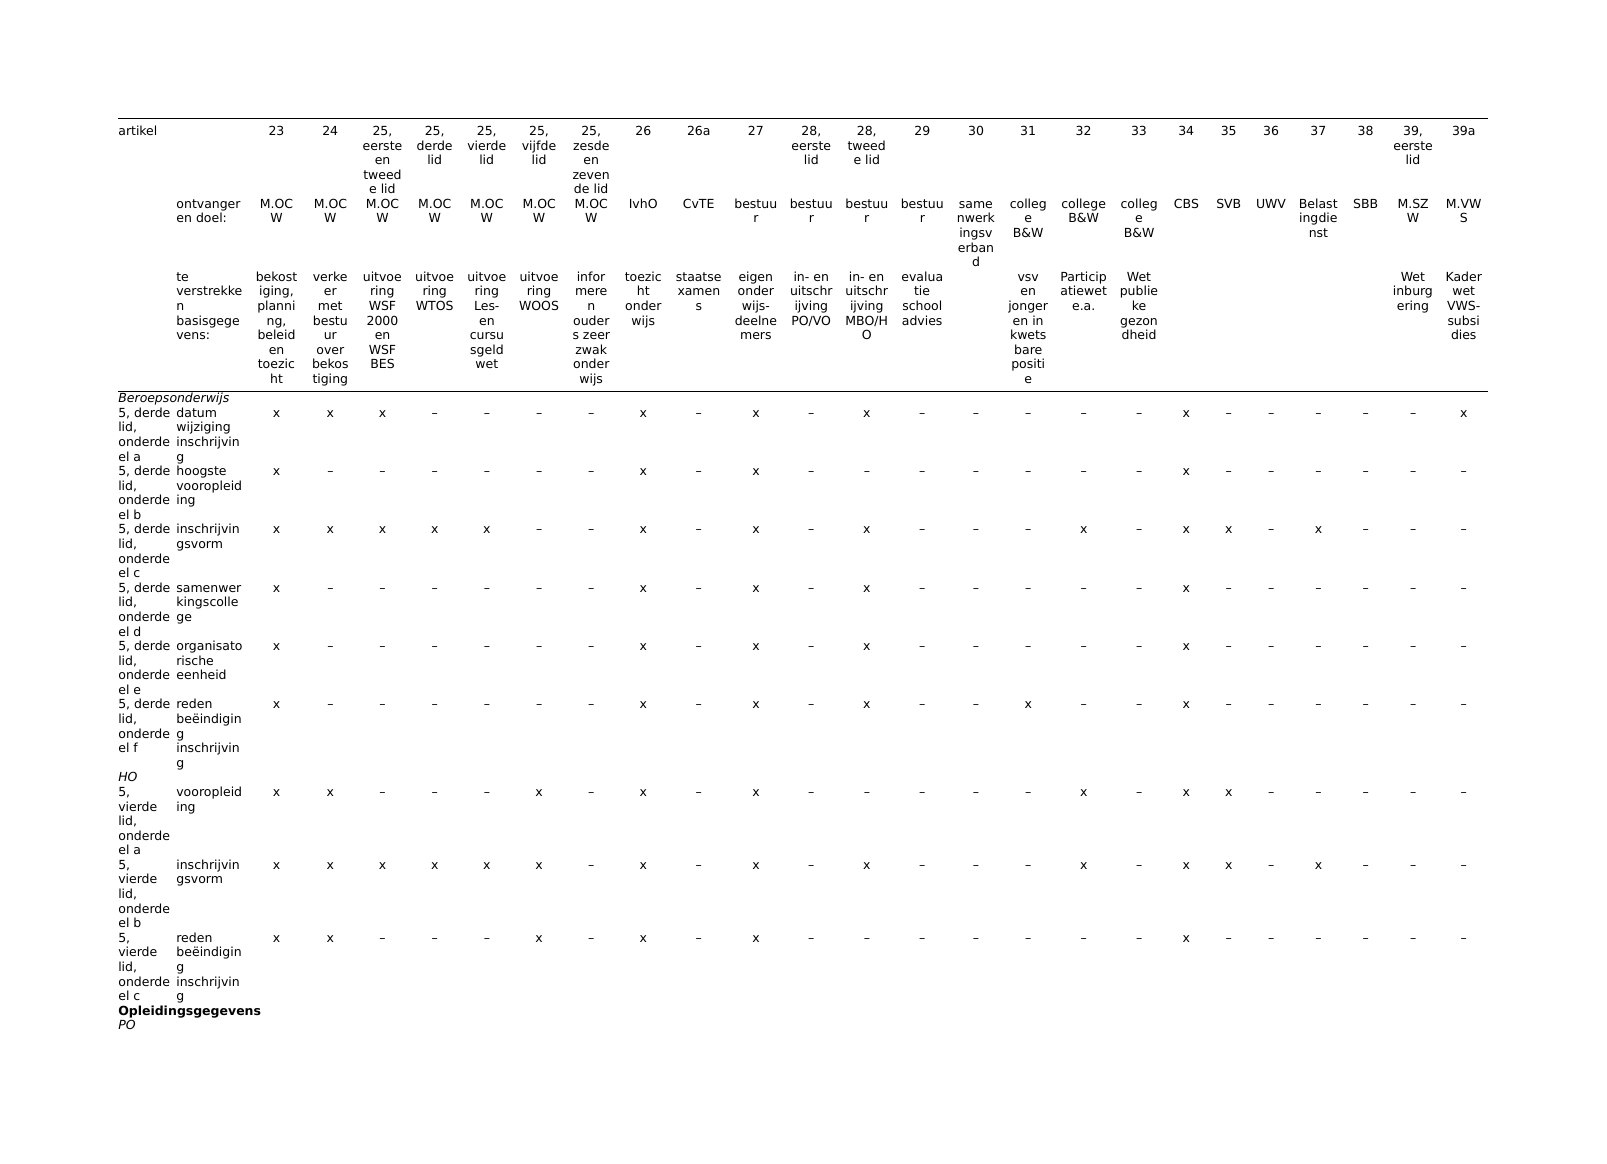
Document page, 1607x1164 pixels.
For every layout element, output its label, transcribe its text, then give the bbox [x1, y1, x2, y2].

table_cell – [1002, 581, 1054, 639]
table_cell [1054, 392, 1113, 406]
table_cell – [1250, 785, 1292, 858]
table_cell x [1165, 697, 1207, 770]
table_cell – [513, 697, 565, 770]
table_cell [1292, 1004, 1344, 1018]
table_cell – [461, 785, 513, 858]
table_cell x [728, 406, 783, 464]
table_cell UWV [1250, 197, 1292, 270]
table_cell – [1207, 931, 1250, 1003]
table_cell – [356, 697, 408, 770]
table_cell – [1439, 581, 1488, 639]
table_cell [783, 392, 839, 406]
table_cell [565, 1018, 617, 1033]
table_header 32 [1054, 119, 1113, 197]
table_cell [304, 1018, 356, 1033]
table_cell hoogste vooropleiding [170, 464, 248, 522]
table_cell uitvoering WTOS [408, 270, 461, 391]
table_cell – [304, 581, 356, 639]
table_cell – [1344, 697, 1387, 770]
table_cell x [249, 639, 304, 697]
table_cell – [1292, 639, 1344, 697]
table_cell x [1165, 406, 1207, 464]
table_cell x [304, 785, 356, 858]
table_cell – [1054, 639, 1113, 697]
table_cell – [1344, 406, 1387, 464]
table_cell – [1344, 858, 1387, 931]
table_cell – [950, 581, 1002, 639]
table_header 28, tweede lid [839, 119, 894, 197]
table_cell [950, 770, 1002, 785]
table_cell x [728, 522, 783, 581]
table_cell [839, 1018, 894, 1033]
table_header 25, vijfde lid [513, 119, 565, 197]
table_cell [669, 1018, 728, 1033]
table_cell [950, 1004, 1002, 1018]
table_cell x [617, 785, 669, 858]
table_cell [1207, 392, 1250, 406]
table_cell x [839, 581, 894, 639]
table_cell – [894, 697, 950, 770]
table_cell – [565, 931, 617, 1003]
table_cell Opleidingsgegevens [118, 1004, 513, 1018]
table_cell – [669, 785, 728, 858]
table_cell – [461, 697, 513, 770]
table_cell – [950, 785, 1002, 858]
table_cell x [617, 406, 669, 464]
table_cell – [1292, 581, 1344, 639]
table_cell x [249, 931, 304, 1003]
table_cell – [669, 858, 728, 931]
table_header 29 [894, 119, 950, 197]
table_cell – [894, 406, 950, 464]
table_cell x [249, 522, 304, 581]
table_cell [839, 770, 894, 785]
table_cell M.OCW [356, 197, 408, 270]
table_cell [170, 770, 248, 785]
table_cell [1165, 1018, 1207, 1033]
table_cell – [1387, 931, 1439, 1003]
table_cell [1054, 1018, 1113, 1033]
table_cell college B&W [1002, 197, 1054, 270]
table_cell – [839, 464, 894, 522]
table_cell – [669, 581, 728, 639]
table_cell x [1165, 464, 1207, 522]
table_cell SBB [1344, 197, 1387, 270]
table_cell – [1292, 406, 1344, 464]
table_cell – [950, 697, 1002, 770]
table_cell M.SZW [1387, 197, 1439, 270]
table_cell – [894, 522, 950, 581]
table_cell [1292, 770, 1344, 785]
table_cell – [1250, 639, 1292, 697]
table_cell [1439, 1018, 1488, 1033]
table_cell [894, 392, 950, 406]
table_cell – [950, 858, 1002, 931]
table_cell x [356, 406, 408, 464]
table_cell – [1439, 858, 1488, 931]
table_cell [1165, 270, 1207, 391]
table_cell [669, 392, 728, 406]
table_cell [839, 1004, 894, 1018]
table_cell [1002, 392, 1054, 406]
table_cell – [1113, 406, 1165, 464]
table_cell – [1113, 522, 1165, 581]
table_cell – [1054, 581, 1113, 639]
table_cell [1002, 770, 1054, 785]
table_cell 5, vierde lid, onderdeel c [118, 931, 170, 1003]
table_cell [118, 197, 170, 270]
table_cell – [1439, 785, 1488, 858]
table_cell – [1344, 931, 1387, 1003]
table_cell – [1250, 697, 1292, 770]
table_cell – [565, 406, 617, 464]
table_cell x [617, 639, 669, 697]
table_cell [408, 770, 461, 785]
table_header [170, 119, 248, 197]
table_cell x [617, 581, 669, 639]
table_cell M.OCW [513, 197, 565, 270]
table_cell x [728, 858, 783, 931]
table_cell – [1387, 406, 1439, 464]
table_cell x [304, 931, 356, 1003]
table_cell [728, 1004, 783, 1018]
table_cell – [1002, 464, 1054, 522]
table_cell [1250, 770, 1292, 785]
table_cell – [408, 581, 461, 639]
table_cell Wet publieke gezondheid [1113, 270, 1165, 391]
table_cell x [839, 858, 894, 931]
table_cell M.VWS [1439, 197, 1488, 270]
table_cell – [894, 931, 950, 1003]
table_header 26a [669, 119, 728, 197]
table_cell – [461, 464, 513, 522]
table_cell – [1002, 858, 1054, 931]
table_cell [617, 1018, 669, 1033]
table_cell uitvoering WSF 2000 en WSF BES [356, 270, 408, 391]
table_cell verkeer met bestuur over bekostiging [304, 270, 356, 391]
table_cell – [1250, 464, 1292, 522]
table_cell x [1207, 785, 1250, 858]
table_cell [1207, 770, 1250, 785]
table_cell – [1207, 464, 1250, 522]
table_cell te verstrekken basisgegevens: [170, 270, 248, 391]
table_cell – [565, 697, 617, 770]
table_cell – [1387, 464, 1439, 522]
table_cell – [1113, 931, 1165, 1003]
table_header 24 [304, 119, 356, 197]
table_cell x [839, 697, 894, 770]
table_cell [894, 1004, 950, 1018]
table_cell staatsexamens [669, 270, 728, 391]
table_cell [408, 1018, 461, 1033]
table_cell – [461, 581, 513, 639]
table_cell M.OCW [461, 197, 513, 270]
table_cell x [249, 464, 304, 522]
table_header 35 [1207, 119, 1250, 197]
table_cell vsv en jongeren in kwetsbare positie [1002, 270, 1054, 391]
table_cell x [1439, 406, 1488, 464]
table_cell – [1002, 785, 1054, 858]
table_cell x [617, 697, 669, 770]
table_cell x [728, 581, 783, 639]
table_cell uitvoering WOOS [513, 270, 565, 391]
table_cell x [1292, 522, 1344, 581]
table_cell – [461, 406, 513, 464]
table_cell – [304, 639, 356, 697]
table_cell PO [118, 1018, 170, 1033]
table_cell x [839, 639, 894, 697]
table_cell – [1387, 581, 1439, 639]
table_cell [1292, 270, 1344, 391]
table_cell datum wijziging inschrijving [170, 406, 248, 464]
table_cell – [669, 931, 728, 1003]
table_cell – [783, 522, 839, 581]
table_cell [513, 1018, 565, 1033]
table_cell – [783, 858, 839, 931]
table_cell 5, derde lid, onderdeel d [118, 581, 170, 639]
table_cell – [513, 639, 565, 697]
table_cell [461, 770, 513, 785]
table_cell – [356, 639, 408, 697]
table_cell – [565, 522, 617, 581]
table_cell [565, 1004, 617, 1018]
table_cell x [356, 858, 408, 931]
table_cell x [249, 406, 304, 464]
table_cell M.OCW [408, 197, 461, 270]
table_cell [1165, 392, 1207, 406]
table_cell – [950, 522, 1002, 581]
table_cell – [669, 464, 728, 522]
table_header 37 [1292, 119, 1344, 197]
table_cell [1344, 270, 1387, 391]
table_cell x [1207, 858, 1250, 931]
table_cell – [950, 639, 1002, 697]
table_cell [728, 770, 783, 785]
table_cell [118, 270, 170, 391]
table_cell x [408, 522, 461, 581]
table_cell [1165, 770, 1207, 785]
table_cell [950, 392, 1002, 406]
table_cell samenwerkingscollege [170, 581, 248, 639]
table_cell – [1344, 464, 1387, 522]
table_cell – [1292, 931, 1344, 1003]
table_cell [1387, 770, 1439, 785]
table_cell x [461, 522, 513, 581]
table_cell [1207, 1004, 1250, 1018]
table_cell M.OCW [304, 197, 356, 270]
table_cell bekostiging, planning, beleid en toezicht [249, 270, 304, 391]
table_cell [1292, 1018, 1344, 1033]
table_cell – [1113, 581, 1165, 639]
table_cell [839, 392, 894, 406]
table_cell [513, 392, 565, 406]
table_cell x [1292, 858, 1344, 931]
table_cell [783, 1004, 839, 1018]
table_cell [1439, 1004, 1488, 1018]
table_cell – [304, 464, 356, 522]
table_cell [1250, 392, 1292, 406]
table_cell – [783, 697, 839, 770]
table_header 23 [249, 119, 304, 197]
table_cell – [513, 464, 565, 522]
table_header 27 [728, 119, 783, 197]
table_cell [1207, 1018, 1250, 1033]
table_cell – [408, 406, 461, 464]
table_cell [513, 770, 565, 785]
table_cell – [669, 639, 728, 697]
table_cell 5, vierde lid, onderdeel b [118, 858, 170, 931]
table_cell [728, 392, 783, 406]
table_header 25, vierde lid [461, 119, 513, 197]
table_cell bestuur [839, 197, 894, 270]
table_cell [249, 1018, 304, 1033]
table_cell M.OCW [249, 197, 304, 270]
table_cell – [950, 464, 1002, 522]
table_cell – [304, 697, 356, 770]
table_cell – [356, 931, 408, 1003]
table_header 25, derde lid [408, 119, 461, 197]
table_cell – [1002, 639, 1054, 697]
table_cell x [728, 697, 783, 770]
table_cell – [565, 858, 617, 931]
table_cell x [617, 522, 669, 581]
table_cell – [783, 581, 839, 639]
table_cell [617, 1004, 669, 1018]
table_cell – [783, 785, 839, 858]
table_cell [1344, 392, 1387, 406]
table_cell – [1344, 639, 1387, 697]
table_cell – [1387, 639, 1439, 697]
table_cell – [1207, 639, 1250, 697]
table_cell – [1344, 581, 1387, 639]
table_cell x [728, 785, 783, 858]
table_cell x [1207, 522, 1250, 581]
table_cell – [1002, 522, 1054, 581]
table_cell [783, 1018, 839, 1033]
table_cell – [513, 406, 565, 464]
table_cell [950, 1018, 1002, 1033]
table_cell [513, 1004, 565, 1018]
table_cell x [1165, 858, 1207, 931]
table_cell toezicht onderwijs [617, 270, 669, 391]
table_cell – [783, 931, 839, 1003]
table_cell – [783, 464, 839, 522]
table_cell x [249, 858, 304, 931]
table_cell – [1113, 858, 1165, 931]
table_cell x [1165, 785, 1207, 858]
table_cell ontvanger en doel: [170, 197, 248, 270]
table_cell – [1292, 785, 1344, 858]
table_cell IvhO [617, 197, 669, 270]
table_cell – [356, 785, 408, 858]
table_cell x [249, 581, 304, 639]
table_cell [1002, 1004, 1054, 1018]
table_cell 5, vierde lid, onderdeel a [118, 785, 170, 858]
table_header 36 [1250, 119, 1292, 197]
table_cell – [669, 406, 728, 464]
table_cell x [617, 858, 669, 931]
table_cell x [839, 522, 894, 581]
table_cell bestuur [783, 197, 839, 270]
table_cell [170, 1018, 248, 1033]
table_cell [1054, 1004, 1113, 1018]
table_cell – [1387, 858, 1439, 931]
table_cell bestuur [728, 197, 783, 270]
table_header 34 [1165, 119, 1207, 197]
table_cell [894, 770, 950, 785]
table_cell – [1054, 697, 1113, 770]
table_cell – [1250, 931, 1292, 1003]
table_cell [1292, 392, 1344, 406]
table_cell x [304, 522, 356, 581]
table_cell – [894, 858, 950, 931]
table_cell – [408, 464, 461, 522]
table_cell – [513, 522, 565, 581]
table_cell [617, 392, 669, 406]
table_cell – [565, 785, 617, 858]
table_cell – [1439, 522, 1488, 581]
table_cell organisatorische eenheid [170, 639, 248, 697]
table_cell 5, derde lid, onderdeel b [118, 464, 170, 522]
table_cell – [408, 639, 461, 697]
table_cell x [839, 406, 894, 464]
table_cell – [1439, 464, 1488, 522]
table_header artikel [118, 119, 170, 197]
table_cell [1439, 770, 1488, 785]
table_cell HO [118, 770, 170, 785]
table_cell x [728, 931, 783, 1003]
table_cell – [356, 464, 408, 522]
table_cell – [1207, 697, 1250, 770]
table_header 39, eerste lid [1387, 119, 1439, 197]
table_cell college B&W [1054, 197, 1113, 270]
table_cell – [1207, 406, 1250, 464]
table_cell [617, 770, 669, 785]
table_cell – [1292, 697, 1344, 770]
table_cell [728, 1018, 783, 1033]
table_cell – [894, 464, 950, 522]
table_cell – [839, 785, 894, 858]
table_cell – [1344, 522, 1387, 581]
table_cell x [249, 785, 304, 858]
table_cell x [1002, 697, 1054, 770]
table_cell – [565, 639, 617, 697]
table_cell 5, derde lid, onderdeel e [118, 639, 170, 697]
table_cell – [839, 931, 894, 1003]
table_cell – [565, 464, 617, 522]
table_cell [1113, 770, 1165, 785]
table_cell bestuur [894, 197, 950, 270]
table_cell inschrijvingsvorm [170, 522, 248, 581]
table_cell x [304, 858, 356, 931]
table_cell [1113, 1004, 1165, 1018]
table_cell – [461, 931, 513, 1003]
table_cell [1207, 270, 1250, 391]
table_cell – [1250, 522, 1292, 581]
table_cell [1250, 1018, 1292, 1033]
table_cell CBS [1165, 197, 1207, 270]
table_cell CvTE [669, 197, 728, 270]
table_cell [1054, 770, 1113, 785]
table_cell – [894, 581, 950, 639]
table_cell – [1054, 931, 1113, 1003]
table_header 39a [1439, 119, 1488, 197]
table_cell – [1113, 697, 1165, 770]
table_cell x [461, 858, 513, 931]
table_cell in- en uitschrijving PO/VO [783, 270, 839, 391]
table_cell [1113, 392, 1165, 406]
table_cell [1250, 1004, 1292, 1018]
table_cell [1344, 1004, 1387, 1018]
table_cell x [408, 858, 461, 931]
table_cell [304, 770, 356, 785]
table_cell – [669, 522, 728, 581]
table_header 25, zesde en zevende lid [565, 119, 617, 197]
table_cell [894, 1018, 950, 1033]
table_cell 5, derde lid, onderdeel f [118, 697, 170, 770]
table_cell Participatiewet e.a. [1054, 270, 1113, 391]
table_cell – [513, 581, 565, 639]
table_header 31 [1002, 119, 1054, 197]
table_cell x [513, 858, 565, 931]
table_cell 5, derde lid, onderdeel c [118, 522, 170, 581]
table_cell – [1002, 931, 1054, 1003]
table_cell – [950, 931, 1002, 1003]
table_cell – [1387, 522, 1439, 581]
table_cell [1002, 1018, 1054, 1033]
table_cell – [1344, 785, 1387, 858]
table_cell x [617, 464, 669, 522]
table_cell [1113, 1018, 1165, 1033]
table_cell x [513, 785, 565, 858]
table_cell – [408, 931, 461, 1003]
table_cell [356, 1018, 408, 1033]
table_cell college B&W [1113, 197, 1165, 270]
table_cell – [1113, 639, 1165, 697]
table_cell x [1165, 581, 1207, 639]
table_cell – [783, 639, 839, 697]
table_cell x [1165, 639, 1207, 697]
table_header 25, eerste en tweede lid [356, 119, 408, 197]
table_header 28, eerste lid [783, 119, 839, 197]
table_cell [565, 770, 617, 785]
table_cell in- en uitschrijving MBO/HO [839, 270, 894, 391]
table_cell x [728, 639, 783, 697]
table_cell – [356, 581, 408, 639]
table_cell x [513, 931, 565, 1003]
table_cell M.OCW [565, 197, 617, 270]
table_header 33 [1113, 119, 1165, 197]
table_cell eigen onderwijs-deelnemers [728, 270, 783, 391]
table_cell reden beëindiging inschrijving [170, 697, 248, 770]
table_cell [565, 392, 617, 406]
table_cell – [1113, 785, 1165, 858]
table_cell [1250, 270, 1292, 391]
table_cell [1344, 1018, 1387, 1033]
table_cell samenwerkingsverband [950, 197, 1002, 270]
table_cell – [894, 785, 950, 858]
table_cell [249, 770, 304, 785]
table_cell Kaderwet VWS-subsidies [1439, 270, 1488, 391]
table_cell x [304, 406, 356, 464]
table_cell [1387, 1018, 1439, 1033]
table_cell vooropleiding [170, 785, 248, 858]
table_cell – [1387, 785, 1439, 858]
table_cell Wet inburgering [1387, 270, 1439, 391]
table_cell – [1113, 464, 1165, 522]
table_cell x [1054, 522, 1113, 581]
table_cell x [249, 697, 304, 770]
table_cell informeren ouders zeer zwak onderwijs [565, 270, 617, 391]
table_cell SVB [1207, 197, 1250, 270]
table_cell [950, 270, 1002, 391]
table_cell x [1165, 931, 1207, 1003]
table_cell uitvoering Les- en cursusgeldwet [461, 270, 513, 391]
table_cell – [1002, 406, 1054, 464]
table_cell evaluatie schooladvies [894, 270, 950, 391]
table_cell [1344, 770, 1387, 785]
table_cell – [894, 639, 950, 697]
table_cell reden beëindiging inschrijving [170, 931, 248, 1003]
table_header 38 [1344, 119, 1387, 197]
table_cell [356, 770, 408, 785]
table_cell – [950, 406, 1002, 464]
table_cell inschrijvingsvorm [170, 858, 248, 931]
table_cell x [356, 522, 408, 581]
table_cell – [1250, 581, 1292, 639]
table_cell – [1387, 697, 1439, 770]
table_cell – [1439, 931, 1488, 1003]
table_cell x [728, 464, 783, 522]
table_cell 5, derde lid, onderdeel a [118, 406, 170, 464]
table_cell – [565, 581, 617, 639]
table_cell [1387, 392, 1439, 406]
table_cell – [1054, 464, 1113, 522]
table_cell [1439, 392, 1488, 406]
table_cell [1165, 1004, 1207, 1018]
table_cell – [1439, 697, 1488, 770]
table_cell x [1165, 522, 1207, 581]
table_header 26 [617, 119, 669, 197]
table_cell x [1054, 858, 1113, 931]
table_cell [461, 1018, 513, 1033]
table_cell – [783, 406, 839, 464]
table_cell [669, 770, 728, 785]
table_cell – [408, 785, 461, 858]
table_cell [669, 1004, 728, 1018]
table_cell – [1292, 464, 1344, 522]
table_cell – [461, 639, 513, 697]
table_cell x [617, 931, 669, 1003]
table_header 30 [950, 119, 1002, 197]
table_cell – [408, 697, 461, 770]
table_cell – [1250, 406, 1292, 464]
table_cell x [1054, 785, 1113, 858]
table_cell – [1054, 406, 1113, 464]
table_cell Beroepsonderwijs [118, 392, 513, 406]
table_cell Belastingdienst [1292, 197, 1344, 270]
table_cell – [1439, 639, 1488, 697]
table_cell [1387, 1004, 1439, 1018]
table_cell [783, 770, 839, 785]
table_cell – [1207, 581, 1250, 639]
table_cell – [1250, 858, 1292, 931]
table_cell – [669, 697, 728, 770]
